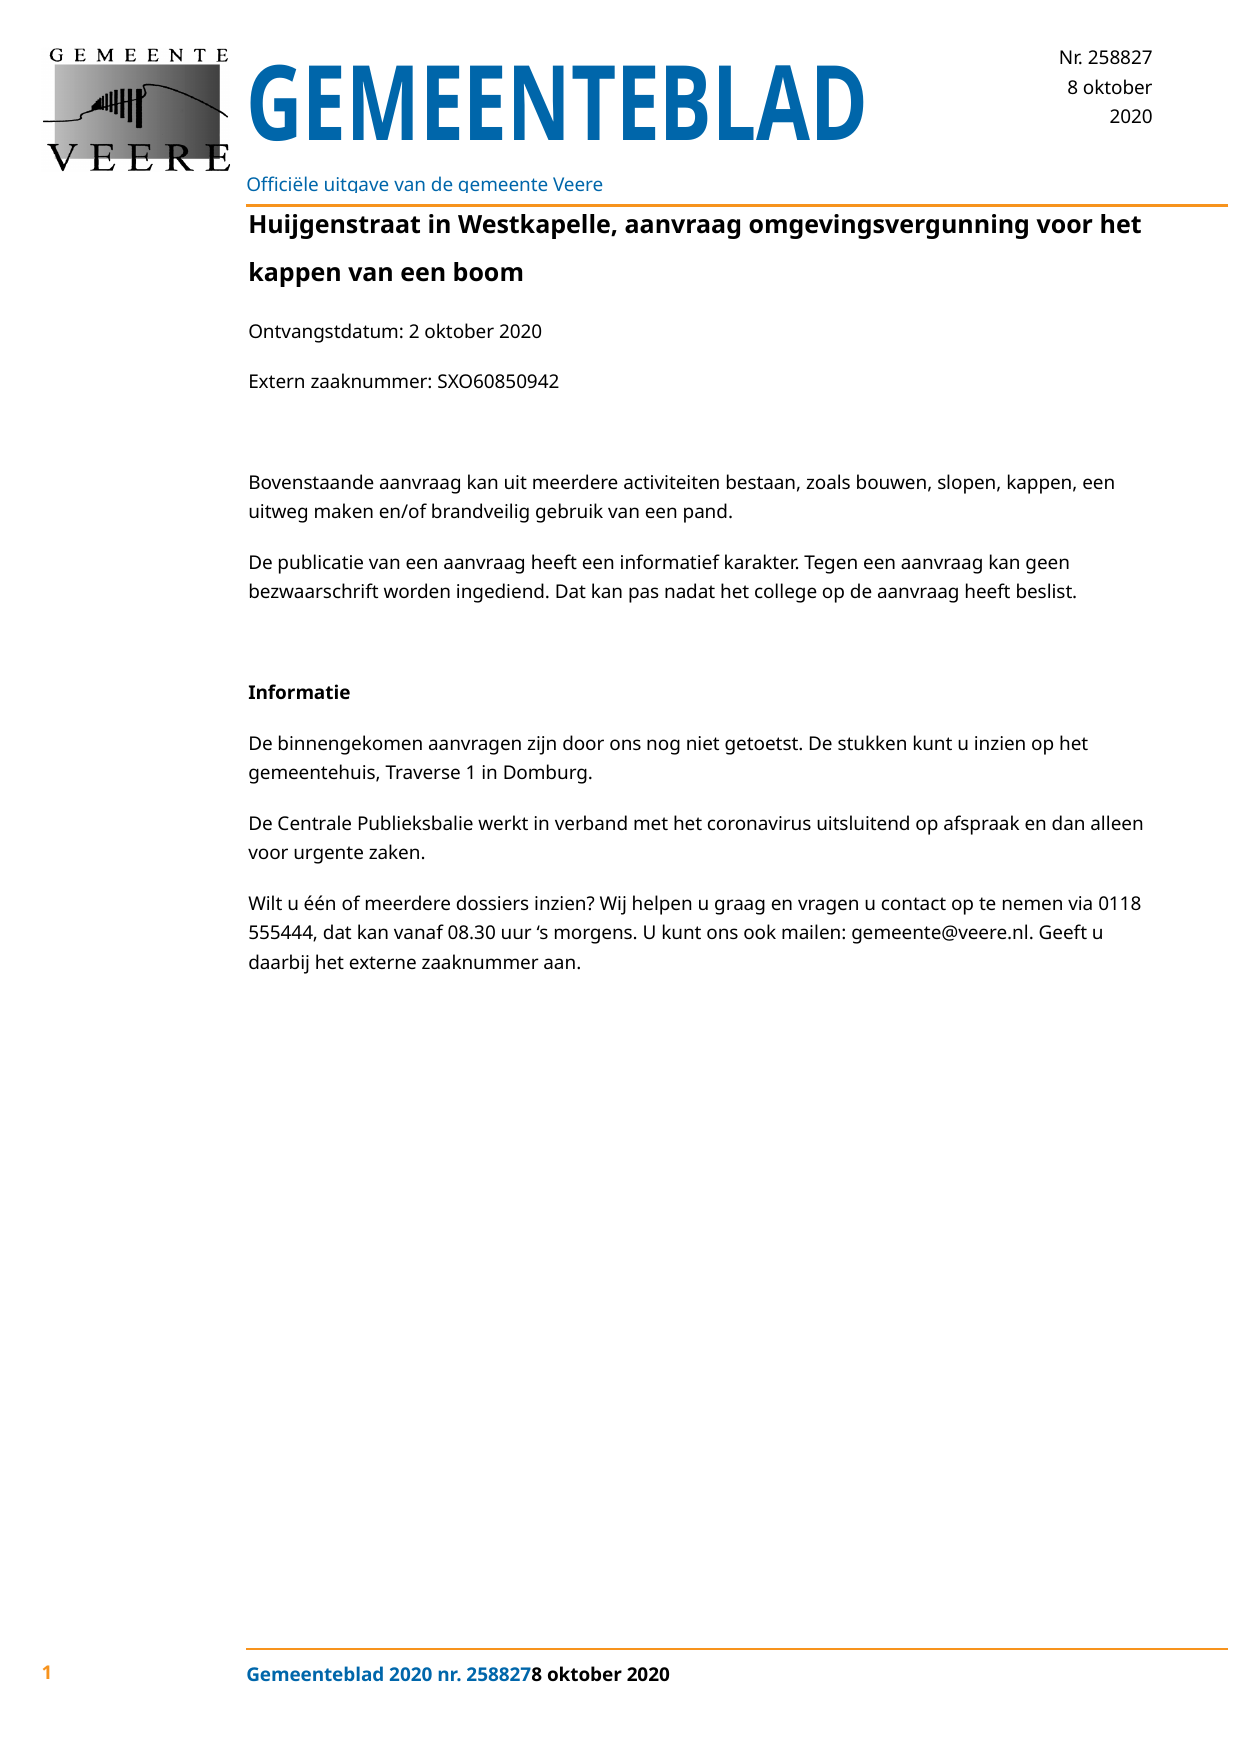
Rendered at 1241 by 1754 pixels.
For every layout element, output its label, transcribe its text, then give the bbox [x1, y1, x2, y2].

picture [41, 47, 231, 172]
text Informatie [248, 679, 1152, 705]
text Ontvangstdatum: 2 oktober 2020 [248, 318, 1152, 344]
text Wilt u één of meerdere dossiers inzien? Wij helpen u graag en vragen u contact op te nemen via 0118 555444, dat kan vanaf 08.30 uur ‘s morgens. U kunt ons ook mailen: gemeente@veere.nl. Geeft u daarbij het externe zaaknummer aan. [248, 890, 1152, 975]
text De publicatie van een aanvraag heeft een informatief karakter. Tegen een aanvraag kan geen bezwaarschrift worden ingediend. Dat kan pas nadat het college op de aanvraag heeft beslist. [248, 549, 1152, 604]
text De Centrale Publieksbalie werkt in verband met het coronavirus uitsluitend op afspraak en dan alleen voor urgente zaken. [248, 810, 1152, 865]
text Huijgenstraat in Westkapelle, aanvraag omgevingsvergunning voor het kappen van een boom [248, 207, 1152, 288]
text Bovenstaande aanvraag kan uit meerdere activiteiten bestaan, zoals bouwen, slopen, kappen, een uitweg maken en/of brandveilig gebruik van een pand. [248, 469, 1152, 524]
text Extern zaaknummer: SXO60850942 [248, 368, 1152, 394]
text De binnengekomen aanvragen zijn door ons nog niet getoetst. De stukken kunt u inzien op het gemeentehuis, Traverse 1 in Domburg. [248, 730, 1152, 785]
